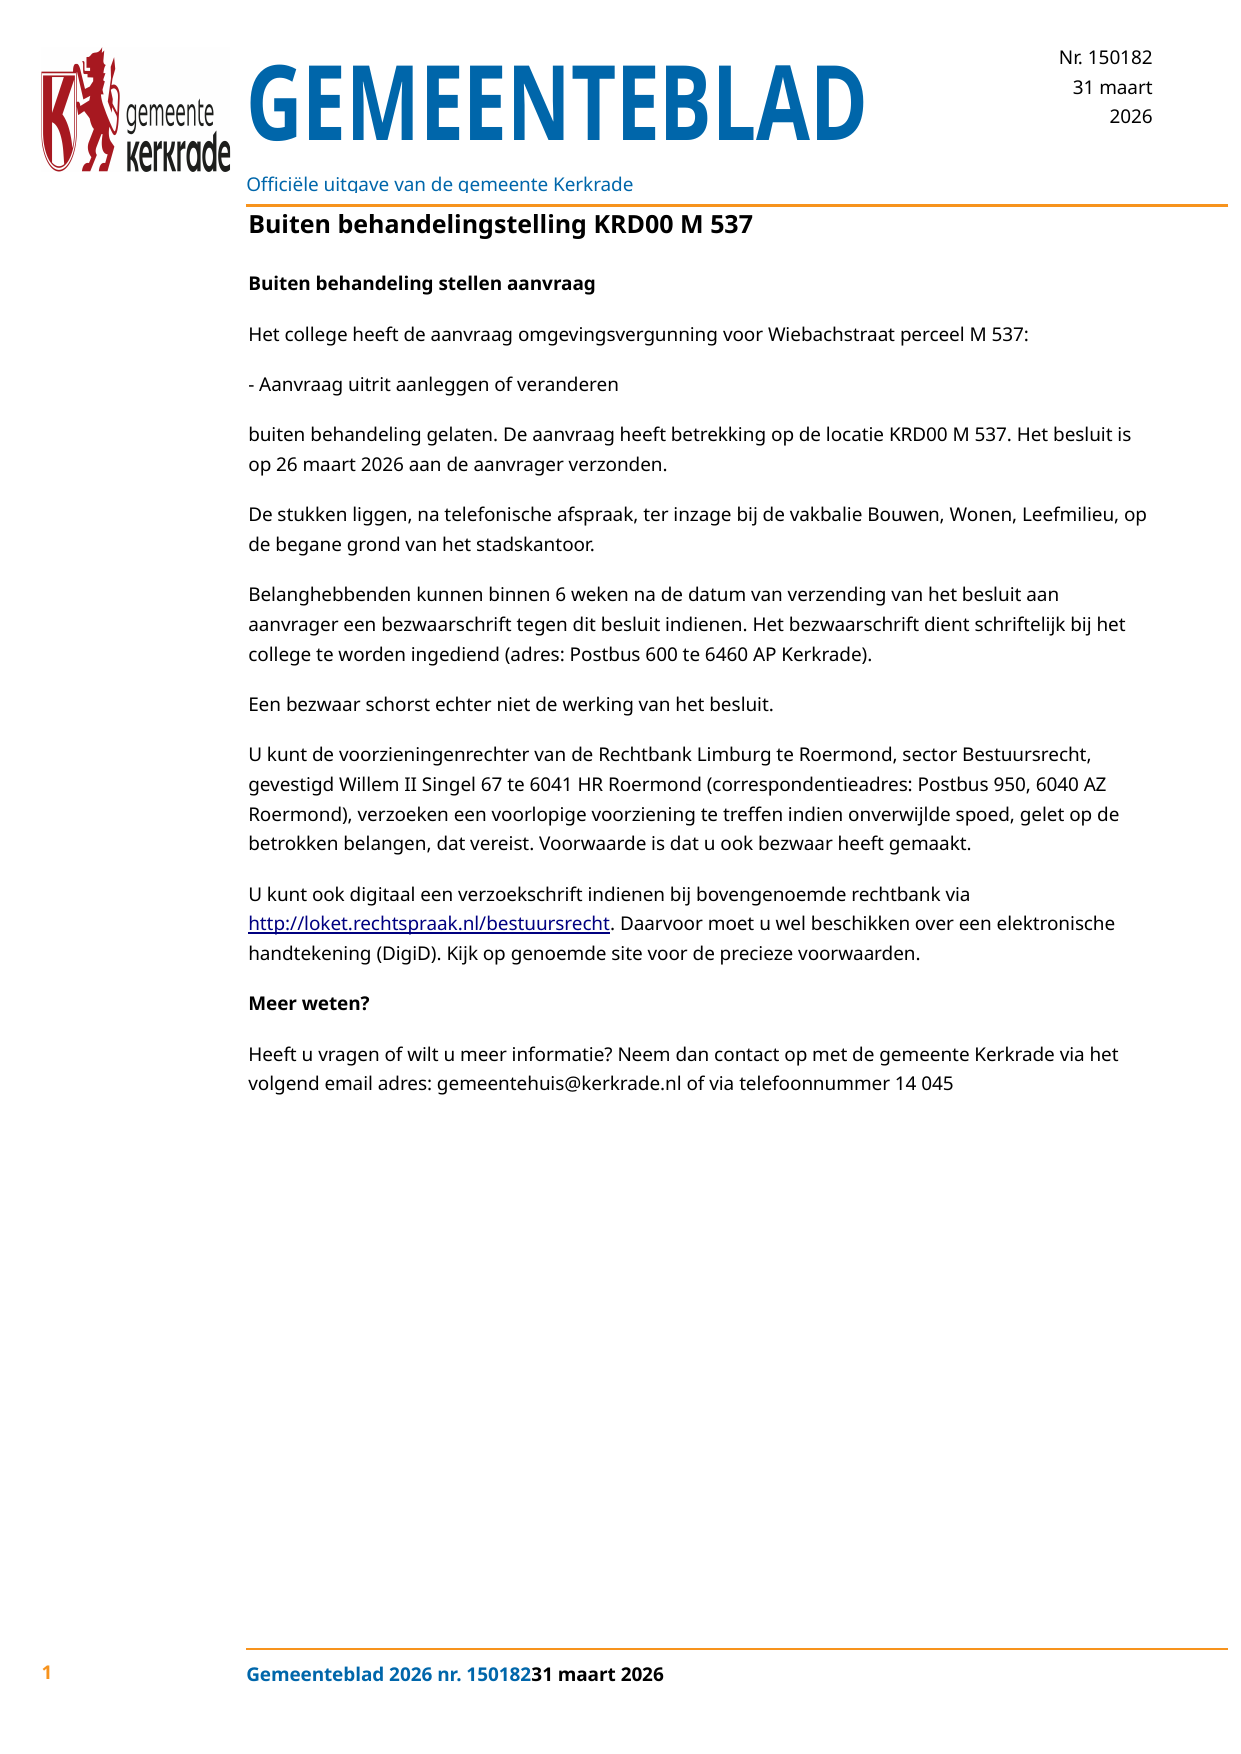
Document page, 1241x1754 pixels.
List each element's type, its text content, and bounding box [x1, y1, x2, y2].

text Het college heeft de aanvraag omgevingsvergunning voor Wiebachstraat perceel M 537: [248, 321, 1152, 346]
text Meer weten? [248, 990, 1152, 1016]
text De stukken liggen, na telefonische afspraak, ter inzage bij de vakbalie Bouwen, Wonen, Leefmilieu, op de begane grond van het stadskantoor. [248, 502, 1152, 557]
text buiten behandeling gelaten. De aanvraag heeft betrekking op de locatie KRD00 M 537. Het besluit is op 26 maart 2026 aan de aanvrager verzonden. [248, 422, 1152, 477]
text Belanghebbenden kunnen binnen 6 weken na de datum van verzending van het besluit aan aanvrager een bezwaarschrift tegen dit besluit indienen. Het bezwaarschrift dient schriftelijk bij het college te worden ingediend (adres: Postbus 600 te 6460 AP Kerkrade). [248, 582, 1152, 666]
picture [41, 47, 231, 172]
text Buiten behandelingstelling KRD00 M 537 [248, 207, 1152, 241]
text U kunt ook digitaal een verzoekschrift indienen bij bovengenoemde rechtbank via http://loket.rechtspraak.nl/bestuursrecht. Daarvoor moet u wel beschikken over een elektronische handtekening (DigiD). Kijk op genoemde site voor de precieze voorwaarden. [248, 881, 1152, 966]
text - Aanvraag uitrit aanleggen of veranderen [248, 371, 1152, 397]
text Een bezwaar schorst echter niet de werking van het besluit. [248, 691, 1152, 717]
text Heeft u vragen of wilt u meer informatie? Neem dan contact op met de gemeente Kerkrade via het volgend email adres: gemeentehuis@kerkrade.nl of via telefoonnummer 14 045 [248, 1041, 1152, 1096]
text Buiten behandeling stellen aanvraag [248, 270, 1152, 296]
text U kunt de voorzieningenrechter van de Rechtbank Limburg te Roermond, sector Bestuursrecht, gevestigd Willem II Singel 67 te 6041 HR Roermond (correspondentieadres: Postbus 950, 6040 AZ Roermond), verzoeken een voorlopige voorziening te treffen indien onverwijlde spoed, gelet op de betrokken belangen, dat vereist. Voorwaarde is dat u ook bezwaar heeft gemaakt. [248, 742, 1152, 856]
